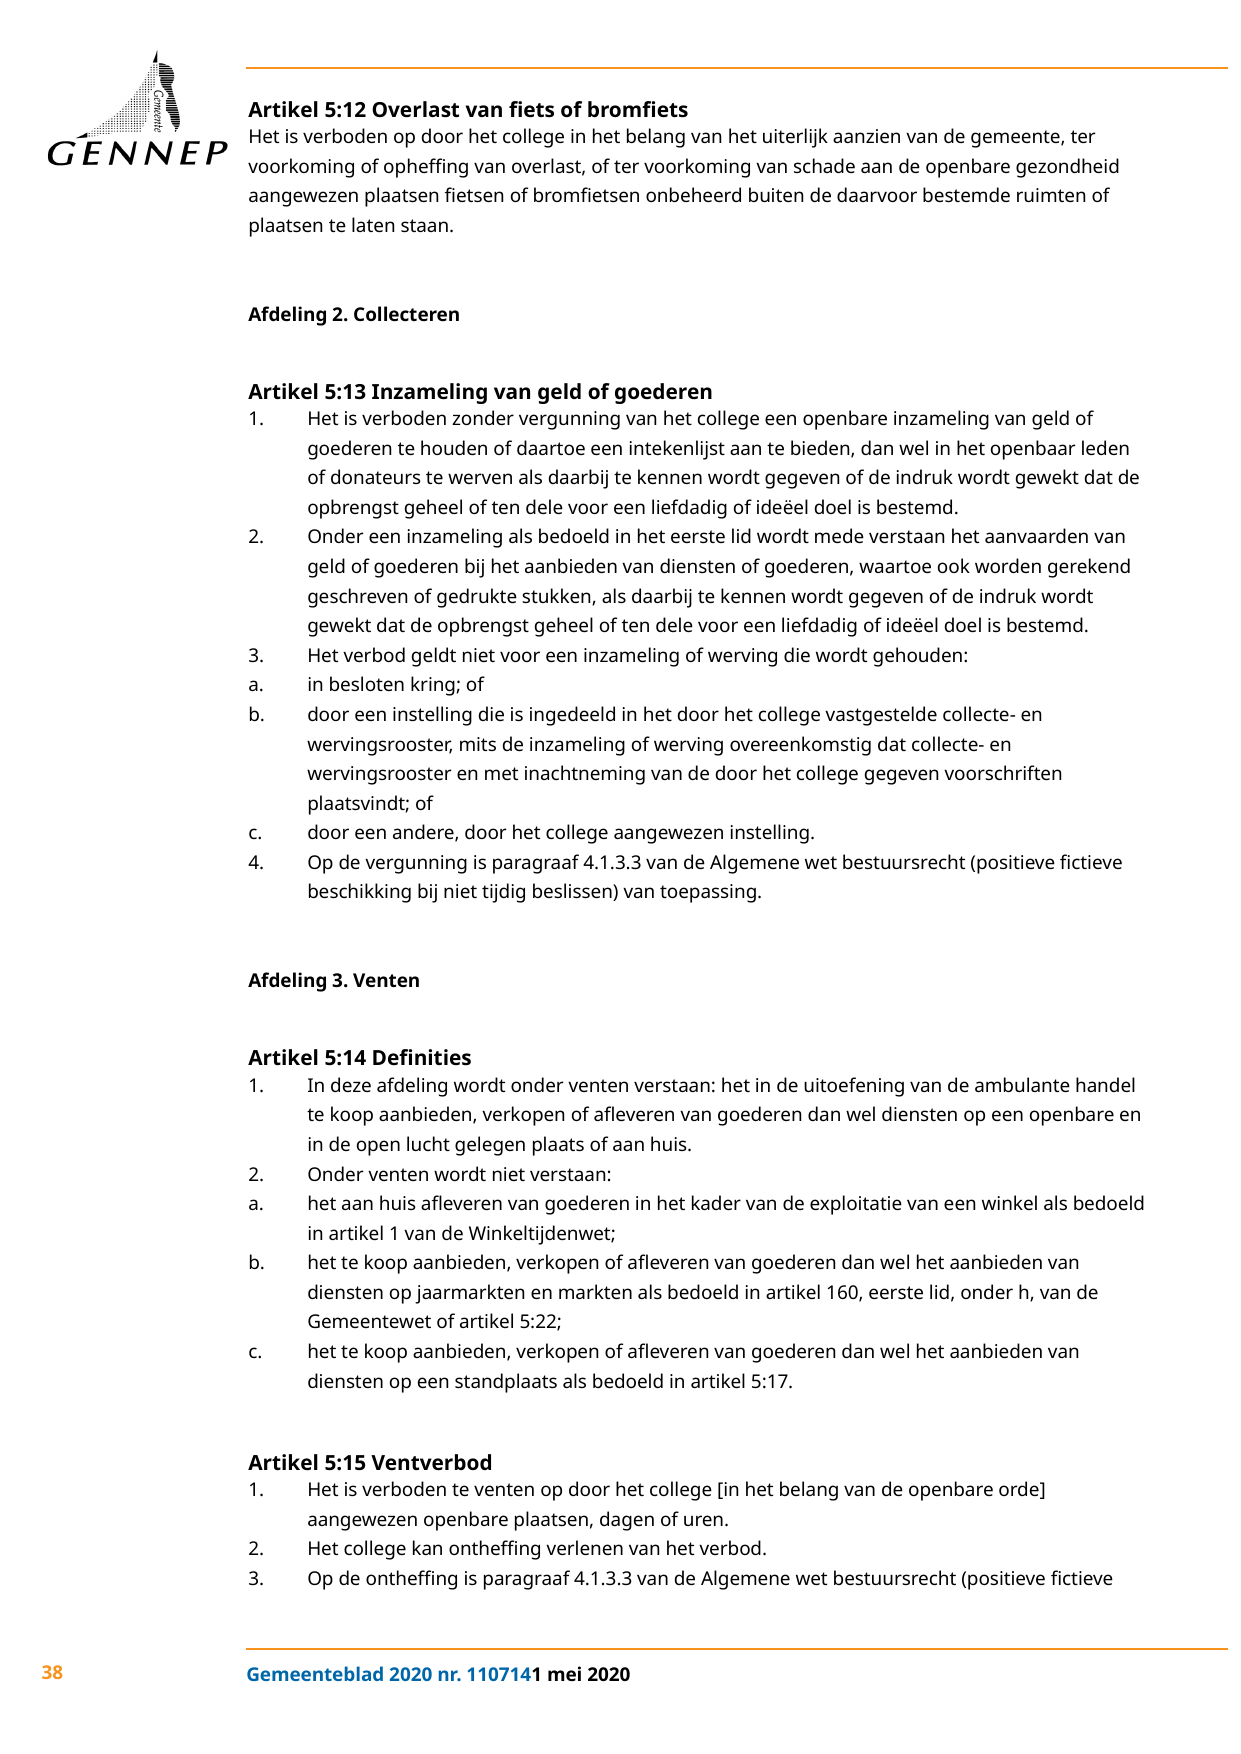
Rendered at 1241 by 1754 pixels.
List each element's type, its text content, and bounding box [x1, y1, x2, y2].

text Afdeling 2. Collecteren [248, 301, 1152, 326]
list het te koop aanbieden, verkopen of afleveren van goederen dan wel het aanbieden van diensten op een standplaats als bedoeld in artikel 5:17. [248, 1338, 1152, 1393]
list door een andere, door het college aangewezen instelling. [248, 819, 1152, 845]
list Het is verboden zonder vergunning van het college een openbare inzameling van geld of goederen te houden of daartoe een intekenlijst aan te bieden, dan wel in het openbaar leden of donateurs te werven als daarbij te kennen wordt gegeven of de indruk wordt gewekt dat de opbrengst geheel of ten dele voor een liefdadig of ideëel doel is bestemd. [248, 405, 1152, 520]
list Het verbod geldt niet voor een inzameling of werving die wordt gehouden: [248, 642, 1152, 668]
text Artikel 5:12 Overlast van fiets of bromfiets [248, 95, 1152, 123]
list Op de vergunning is paragraaf 4.1.3.3 van de Algemene wet bestuursrecht (positieve fictieve beschikking bij niet tijdig beslissen) van toepassing. [248, 849, 1152, 904]
text Artikel 5:13 Inzameling van geld of goederen [248, 377, 1152, 405]
text Artikel 5:14 Definities [248, 1043, 1152, 1072]
picture [41, 47, 231, 172]
list Het college kan ontheffing verlenen van het verbod. [248, 1535, 1152, 1561]
list Op de ontheffing is paragraaf 4.1.3.3 van de Algemene wet bestuursrecht (positieve fictieve [248, 1565, 1152, 1591]
text Afdeling 3. Venten [248, 967, 1152, 993]
list Onder een inzameling als bedoeld in het eerste lid wordt mede verstaan het aanvaarden van geld of goederen bij het aanbieden van diensten of goederen, waartoe ook worden gerekend geschreven of gedrukte stukken, als daarbij te kennen wordt gegeven of de indruk wordt gewekt dat de opbrengst geheel of ten dele voor een liefdadig of ideëel doel is bestemd. [248, 524, 1152, 638]
list Het is verboden te venten op door het college [in het belang van de openbare orde] aangewezen openbare plaatsen, dagen of uren. [248, 1476, 1152, 1532]
list In deze afdeling wordt onder venten verstaan: het in de uitoefening van de ambulante handel te koop aanbieden, verkopen of afleveren van goederen dan wel diensten op een openbare en in de open lucht gelegen plaats of aan huis. [248, 1072, 1152, 1157]
list in besloten kring; of [248, 672, 1152, 697]
list het aan huis afleveren van goederen in het kader van de exploitatie van een winkel als bedoeld in artikel 1 van de Winkeltijdenwet; [248, 1190, 1152, 1246]
list door een instelling die is ingedeeld in het door het college vastgestelde collecte- en wervingsrooster, mits de inzameling of werving overeenkomstig dat collecte- en wervingsrooster en met inachtneming van de door het college gegeven voorschriften plaatsvindt; of [248, 701, 1152, 816]
text Artikel 5:15 Ventverbod [248, 1448, 1152, 1476]
list Onder venten wordt niet verstaan: [248, 1161, 1152, 1186]
list het te koop aanbieden, verkopen of afleveren van goederen dan wel het aanbieden van diensten op jaarmarkten en markten als bedoeld in artikel 160, eerste lid, onder h, van de Gemeentewet of artikel 5:22; [248, 1249, 1152, 1334]
text Het is verboden op door het college in het belang van het uiterlijk aanzien van de gemeente, ter voorkoming of opheffing van overlast, of ter voorkoming van schade aan de openbare gezondheid aangewezen plaatsen fietsen of bromfietsen onbeheerd buiten de daarvoor bestemde ruimten of plaatsen te laten staan. [248, 123, 1152, 238]
